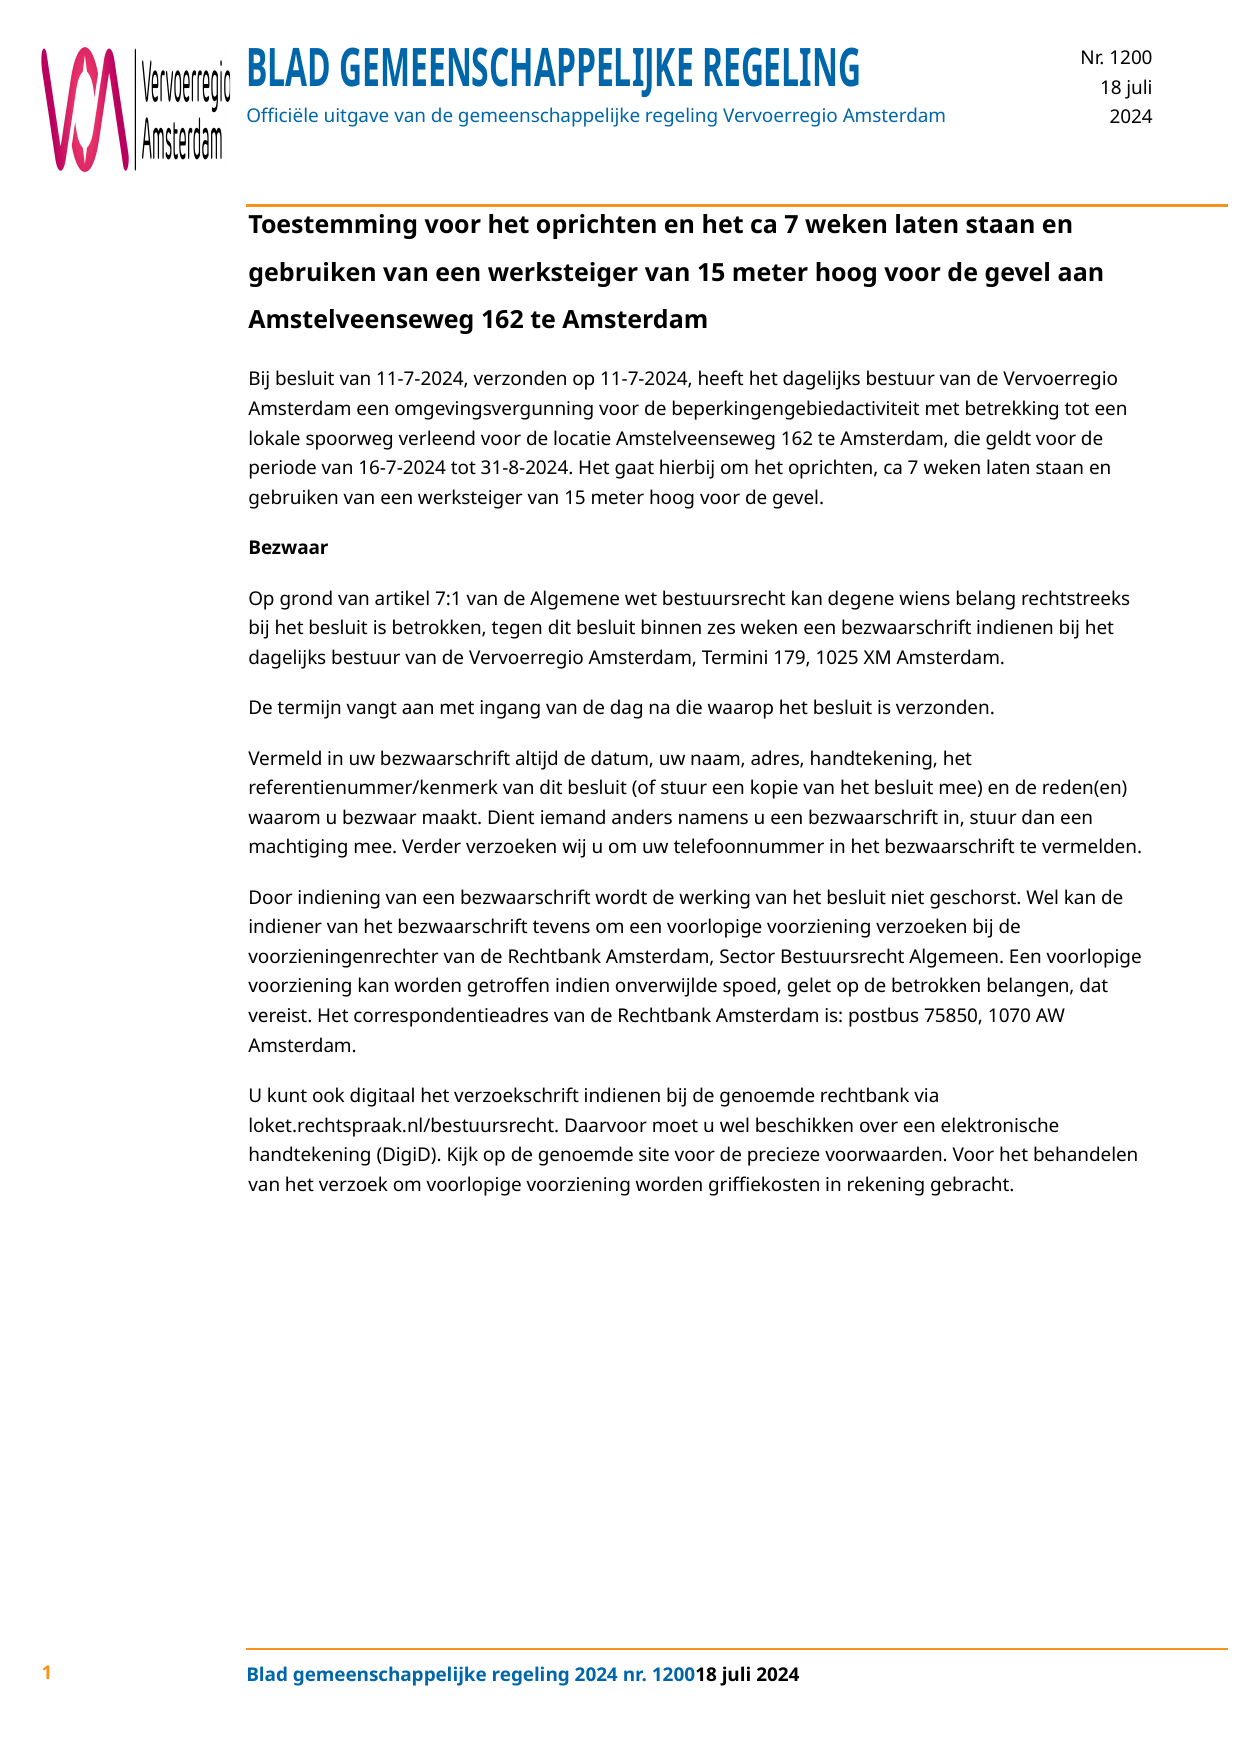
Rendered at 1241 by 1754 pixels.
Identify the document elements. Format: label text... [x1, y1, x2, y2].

text Bezwaar [248, 534, 1152, 560]
text Vermeld in uw bezwaarschrift altijd de datum, uw naam, adres, handtekening, het referentienummer/kenmerk van dit besluit (of stuur een kopie van het besluit mee) en de reden(en) waarom u bezwaar maakt. Dient iemand anders namens u een bezwaarschrift in, stuur dan een machtiging mee. Verder verzoeken wij u om uw telefoonnummer in het bezwaarschrift te vermelden. [248, 745, 1152, 859]
text Toestemming voor het oprichten en het ca 7 weken laten staan en gebruiken van een werksteiger van 15 meter hoog voor de gevel aan Amstelveenseweg 162 te Amsterdam [248, 207, 1152, 336]
picture [41, 47, 231, 172]
text Op grond van artikel 7:1 van de Algemene wet bestuursrecht kan degene wiens belang rechtstreeks bij het besluit is betrokken, tegen dit besluit binnen zes weken een bezwaarschrift indienen bij het dagelijks bestuur van de Vervoerregio Amsterdam, Termini 179, 1025 XM Amsterdam. [248, 585, 1152, 669]
text De termijn vangt aan met ingang van de dag na die waarop het besluit is verzonden. [248, 694, 1152, 720]
text Door indiening van een bezwaarschrift wordt de werking van het besluit niet geschorst. Wel kan de indiener van het bezwaarschrift tevens om een voorlopige voorziening verzoeken bij de voorzieningenrechter van de Rechtbank Amsterdam, Sector Bestuursrecht Algemeen. Een voorlopige voorziening kan worden getroffen indien onverwijlde spoed, gelet op de betrokken belangen, dat vereist. Het correspondentieadres van de Rechtbank Amsterdam is: postbus 75850, 1070 AW Amsterdam. [248, 884, 1152, 1057]
text Bij besluit van 11-7-2024, verzonden op 11-7-2024, heeft het dagelijks bestuur van de Vervoerregio Amsterdam een omgevingsvergunning voor de beperkingengebiedactiviteit met betrekking tot een lokale spoorweg verleend voor de locatie Amstelveenseweg 162 te Amsterdam, die geldt voor de periode van 16-7-2024 tot 31-8-2024. Het gaat hierbij om het oprichten, ca 7 weken laten staan en gebruiken van een werksteiger van 15 meter hoog voor de gevel. [248, 366, 1152, 509]
text U kunt ook digitaal het verzoekschrift indienen bij de genoemde rechtbank via loket.rechtspraak.nl/bestuursrecht. Daarvoor moet u wel beschikken over een elektronische handtekening (DigiD). Kijk op de genoemde site voor de precieze voorwaarden. Voor het behandelen van het verzoek om voorlopige voorziening worden griffiekosten in rekening gebracht. [248, 1082, 1152, 1197]
